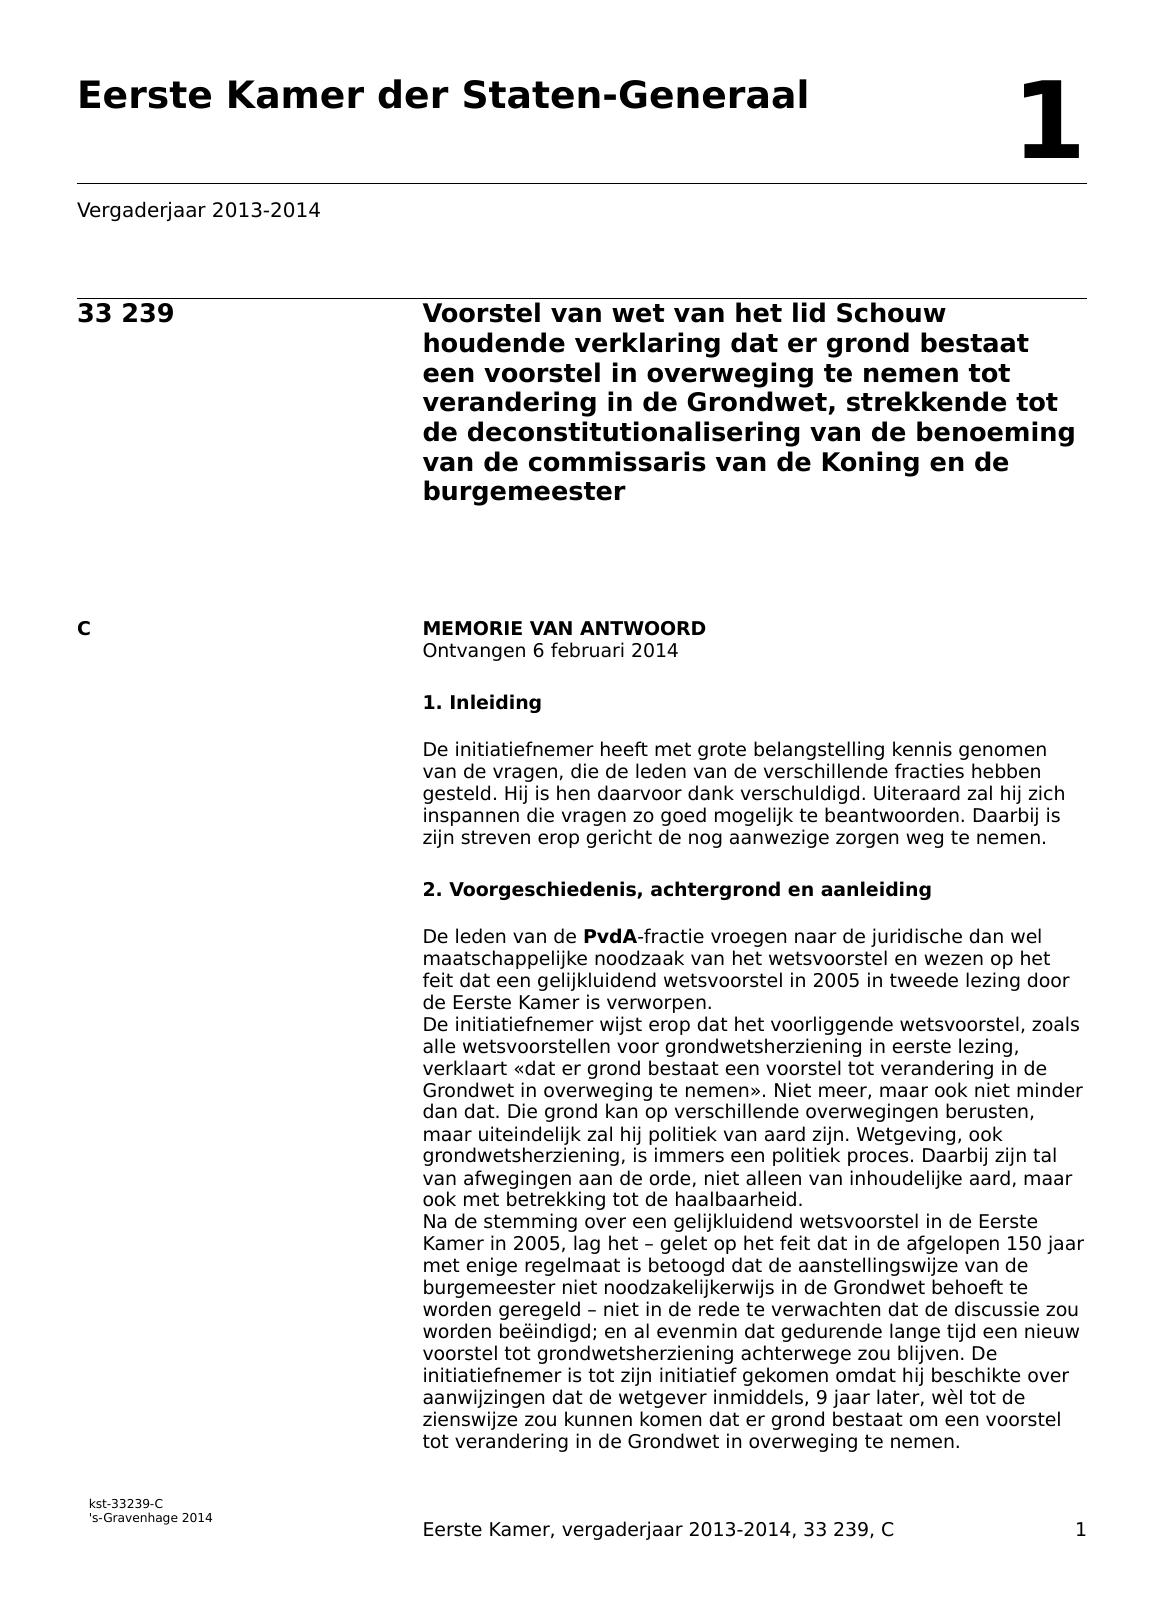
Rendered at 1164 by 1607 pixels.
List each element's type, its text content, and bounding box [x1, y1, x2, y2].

subtitle C MEMORIE VAN ANTWOORD [77, 618, 1087, 640]
text Na de stemming over een gelijkluidend wetsvoorstel in de Eerste Kamer in 2005, lag het – gelet op het feit dat in de afgelopen 150 jaar met enige regelmaat is betoogd dat de aanstellingswijze van de burgemeester niet noodzakelijkerwijs in de Grondwet behoeft te worden geregeld – niet in de rede te verwachten dat de discussie zou worden beëindigd; en al evenmin dat gedurende lange tijd een nieuw voorstel tot grondwetsherziening achterwege zou blijven. De initiatiefnemer is tot zijn initiatief gekomen omdat hij beschikte over aanwijzingen dat de wetgever inmiddels, 9 jaar later, wèl tot de zienswijze zou kunnen komen dat er grond bestaat om een voorstel tot verandering in de Grondwet in overweging te nemen. [422, 1211, 1087, 1453]
text De leden van de PvdA-fractie vroegen naar de juridische dan wel maatschappelijke noodzaak van het wetsvoorstel en wezen op het feit dat een gelijkluidend wetsvoorstel in 2005 in tweede lezing door de Eerste Kamer is verworpen. [422, 926, 1087, 1013]
table_cell Vergaderjaar 2013-2014 [77, 184, 1087, 298]
text kst-33239-C [88, 1497, 323, 1511]
text Ontvangen 6 februari 2014 [422, 640, 1087, 662]
subtitle 33 239 Voorstel van wet van het lid Schouw houdende verklaring dat er grond bestaat een voorstel in overweging te nemen tot verandering in de Grondwet, strekkende tot de deconstitutionalisering van de benoeming van de commissaris van de Koning en de burgemeester [77, 299, 1087, 507]
subtitle 2. Voorgeschiedenis, achtergrond en aanleiding [422, 879, 1087, 901]
text De initiatiefnemer wijst erop dat het voorliggende wetsvoorstel, zoals alle wetsvoorstellen voor grondwetsherziening in eerste lezing, verklaart «dat er grond bestaat een voorstel tot verandering in de Grondwet in overweging te nemen». Niet meer, maar ook niet minder dan dat. Die grond kan op verschillende overwegingen berusten, maar uiteindelijk zal hij politiek van aard zijn. Wetgeving, ook grondwetsherziening, is immers een politiek proces. Daarbij zijn tal van afwegingen aan de orde, niet alleen van inhoudelijke aard, maar ook met betrekking tot de haalbaarheid. [422, 1013, 1087, 1211]
table_header 1 [886, 59, 1087, 183]
text De initiatiefnemer heeft met grote belangstelling kennis genomen van de vragen, die de leden van de verschillende fracties hebben gesteld. Hij is hen daarvoor dank verschuldigd. Uiteraard zal hij zich inspannen die vragen zo goed mogelijk te beantwoorden. Daarbij is zijn streven erop gericht de nog aanwezige zorgen weg te nemen. [422, 739, 1087, 849]
table_header Eerste Kamer der Staten-Generaal [77, 59, 886, 183]
subtitle 1. Inleiding [422, 692, 1087, 714]
text 's-Gravenhage 2014 [88, 1511, 323, 1525]
